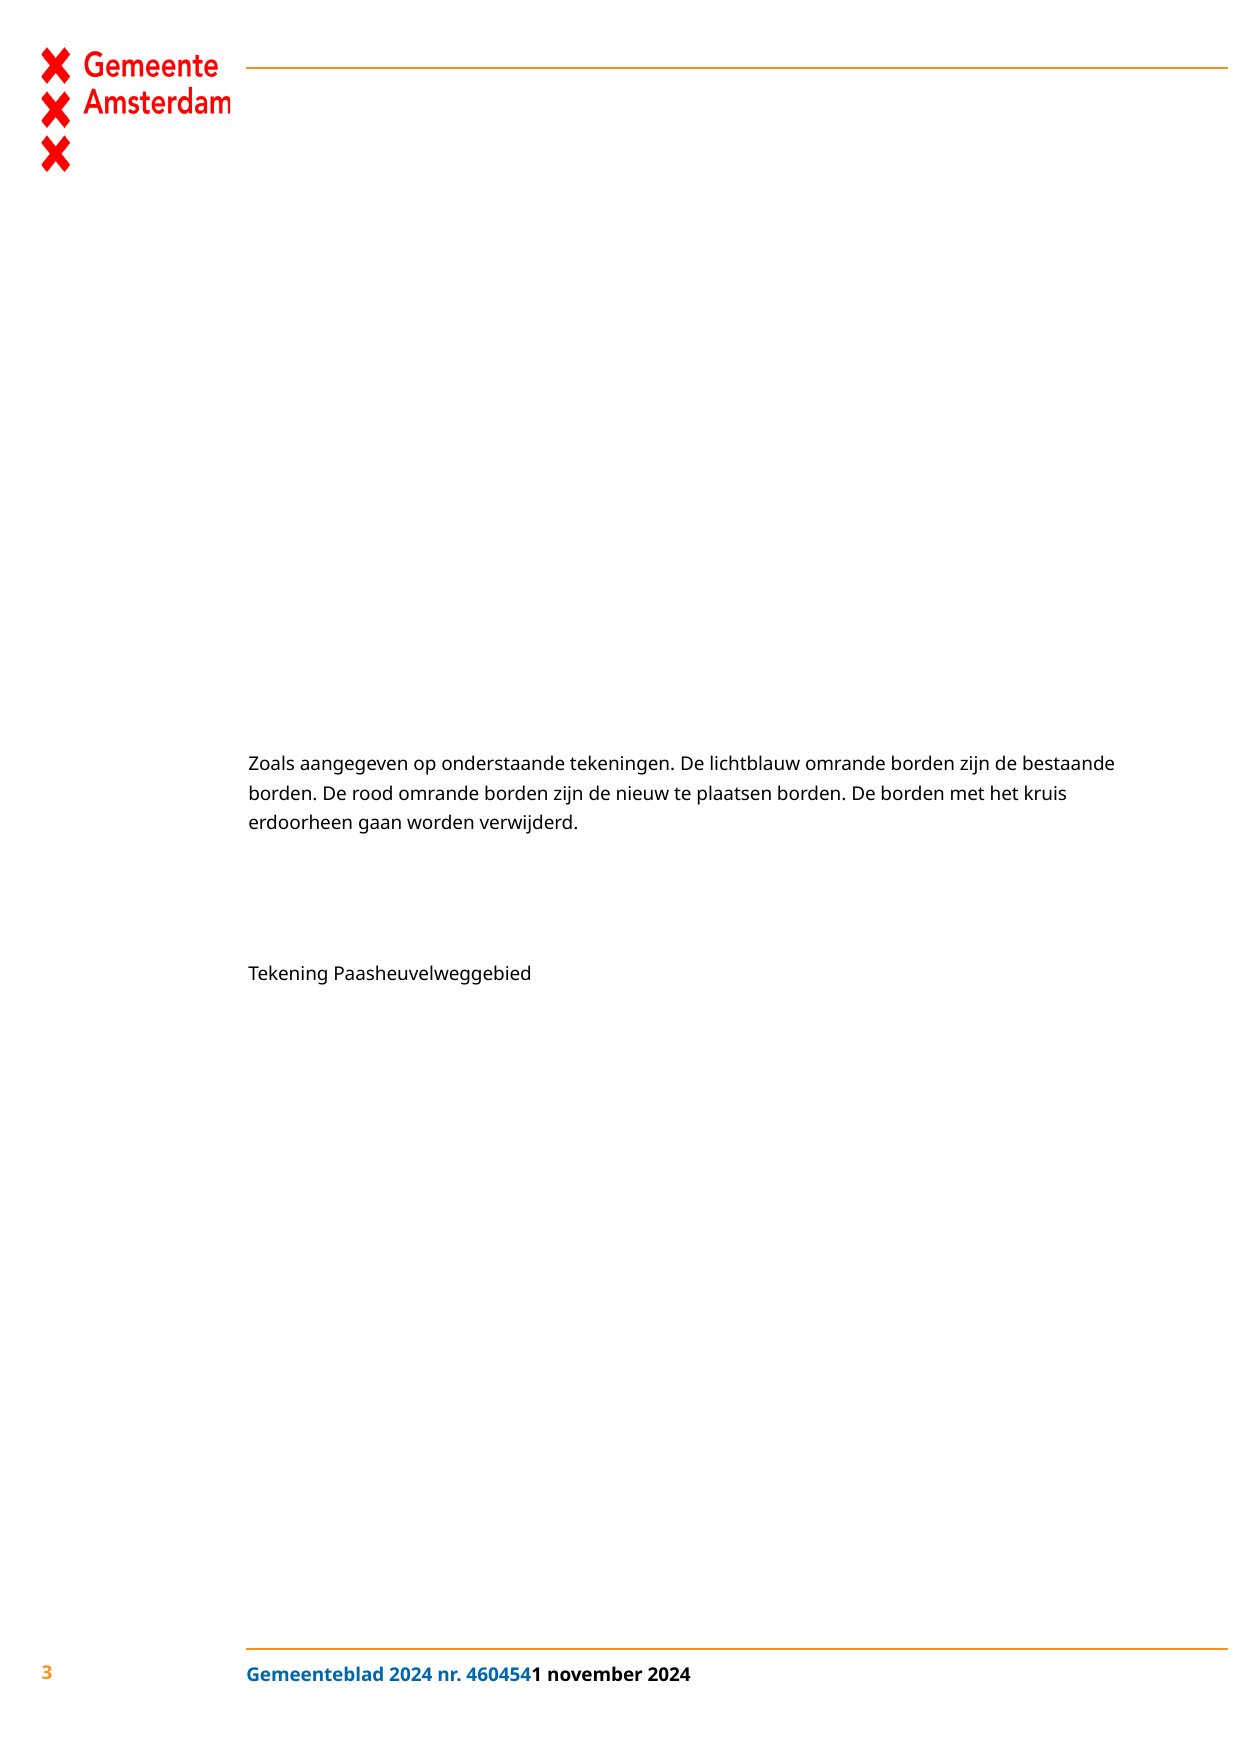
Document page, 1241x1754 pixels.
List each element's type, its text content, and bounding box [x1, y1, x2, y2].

picture [41, 47, 231, 172]
text Zoals aangegeven op onderstaande tekeningen. De lichtblauw omrande borden zijn de bestaande borden. De rood omrande borden zijn de nieuw te plaatsen borden. De borden met het kruis erdoorheen gaan worden verwijderd. [248, 750, 1152, 835]
text Tekening Paasheuvelweggebied [248, 961, 1152, 986]
